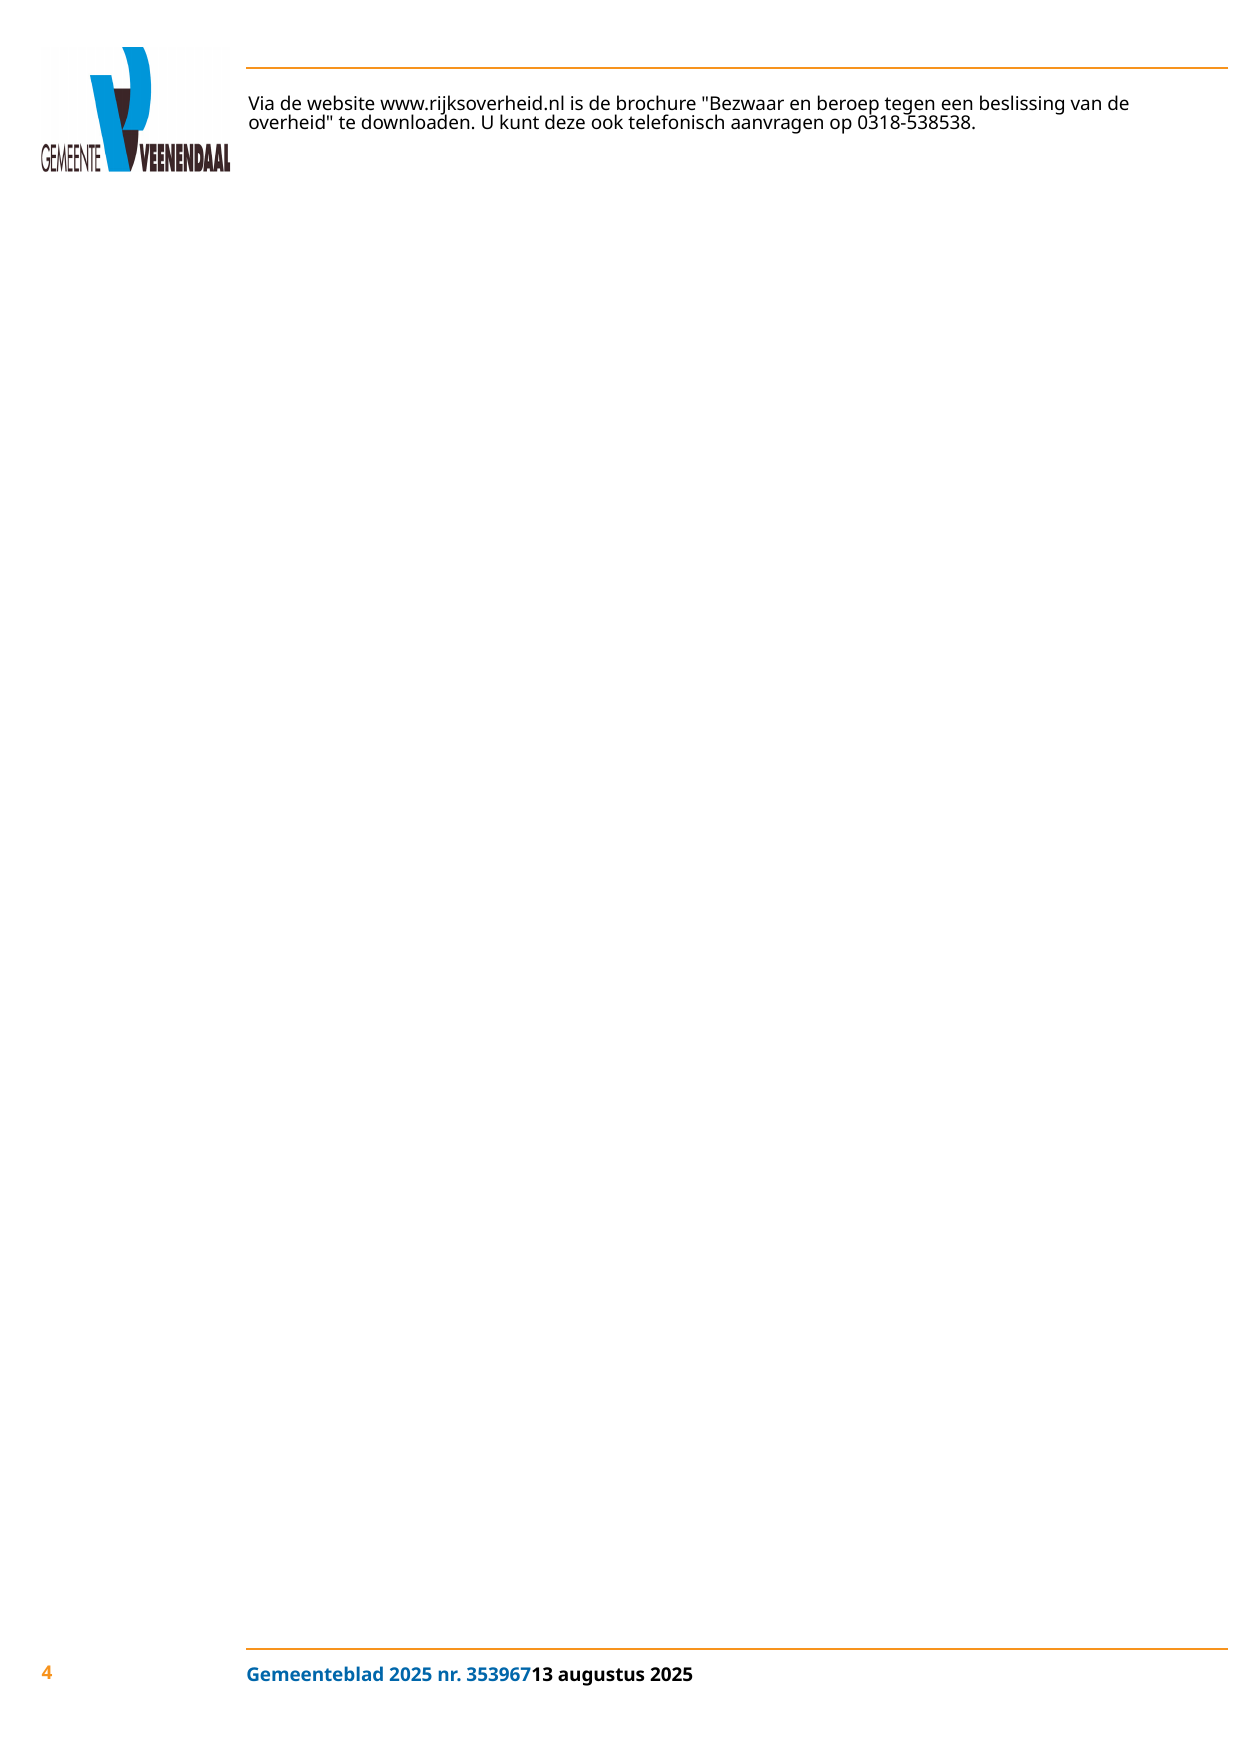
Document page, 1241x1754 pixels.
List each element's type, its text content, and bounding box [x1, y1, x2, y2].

picture [123, 47, 231, 172]
picture [41, 47, 130, 172]
text Via de website www.rijksoverheid.nl is de brochure "Bezwaar en beroep tegen een beslissing van de overheid" te downloaden. U kunt deze ook telefonisch aanvragen op 0318-538538. [248, 95, 1152, 133]
